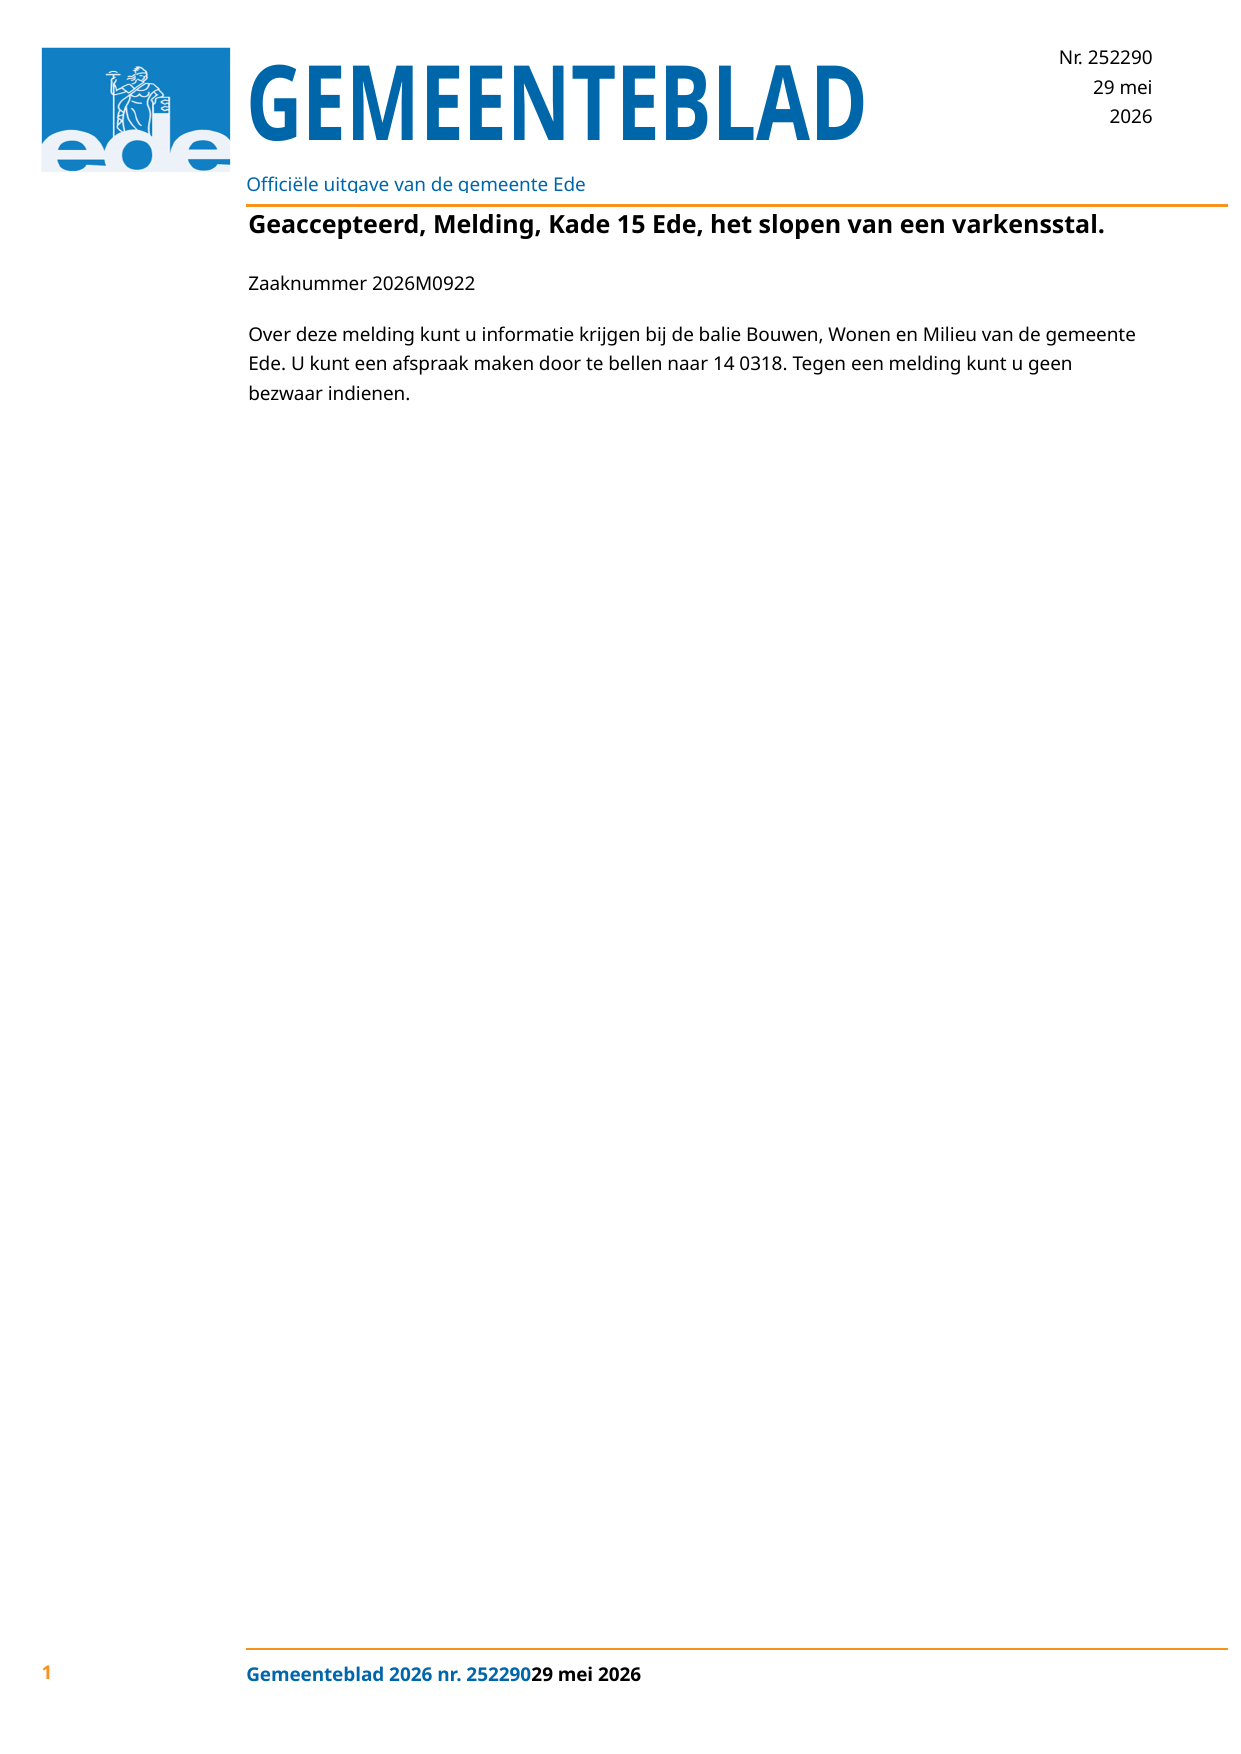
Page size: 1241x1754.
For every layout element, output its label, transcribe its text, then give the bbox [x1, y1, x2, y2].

text Over deze melding kunt u informatie krijgen bij de balie Bouwen, Wonen en Milieu van de gemeente Ede. U kunt een afspraak maken door te bellen naar 14 0318. Tegen een melding kunt u geen bezwaar indienen. [248, 321, 1152, 406]
picture [41, 47, 231, 172]
text Zaaknummer 2026M0922 [248, 270, 1152, 296]
text Geaccepteerd, Melding, Kade 15 Ede, het slopen van een varkensstal. [248, 207, 1152, 241]
